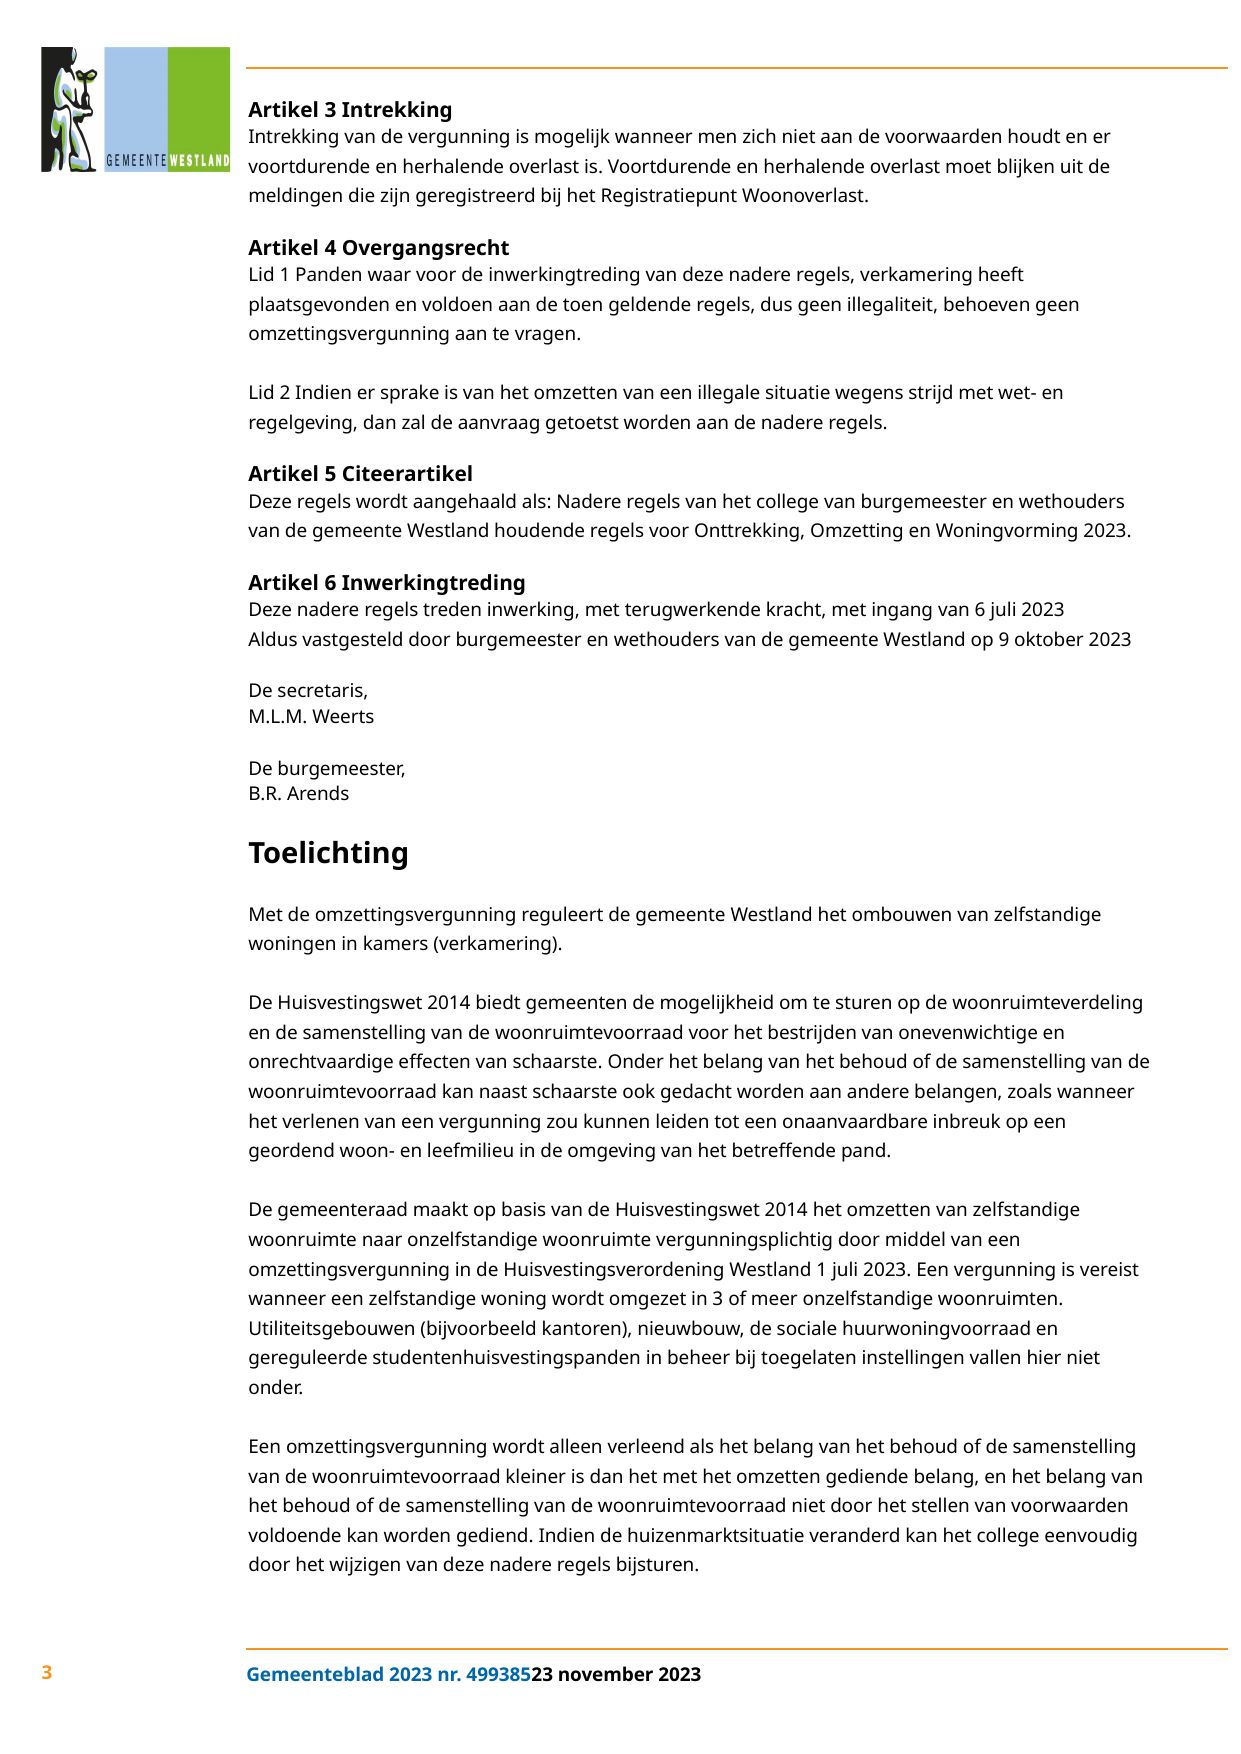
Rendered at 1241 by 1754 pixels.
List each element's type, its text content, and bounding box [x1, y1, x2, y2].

text M.L.M. Weerts [248, 703, 1152, 729]
text Deze regels wordt aangehaald als: Nadere regels van het college van burgemeester en wethouders van de gemeente Westland houdende regels voor Onttrekking, Omzetting en Woningvorming 2023. [248, 488, 1152, 543]
text Deze nadere regels treden inwerking, met terugwerkende kracht, met ingang van 6 juli 2023 [248, 596, 1152, 622]
text Aldus vastgesteld door burgemeester en wethouders van de gemeente Westland op 9 oktober 2023 [248, 626, 1152, 652]
text De gemeenteraad maakt op basis van de Huisvestingswet 2014 het omzetten van zelfstandige woonruimte naar onzelfstandige woonruimte vergunningsplichtig door middel van een omzettingsvergunning in de Huisvestingsverordening Westland 1 juli 2023. Een vergunning is vereist wanneer een zelfstandige woning wordt omgezet in 3 of meer onzelfstandige woonruimten. Utiliteitsgebouwen (bijvoorbeeld kantoren), nieuwbouw, de sociale huurwoningvoorraad en gereguleerde studentenhuisvestingspanden in beheer bij toegelaten instellingen vallen hier niet onder. [248, 1197, 1152, 1400]
text Een omzettingsvergunning wordt alleen verleend als het belang van het behoud of de samenstelling van de woonruimtevoorraad kleiner is dan het met het omzetten gediende belang, en het belang van het behoud of de samenstelling van de woonruimtevoorraad niet door het stellen van voorwaarden voldoende kan worden gediend. Indien de huizenmarktsituatie veranderd kan het college eenvoudig door het wijzigen van deze nadere regels bijsturen. [248, 1433, 1152, 1577]
text Met de omzettingsvergunning reguleert de gemeente Westland het ombouwen van zelfstandige woningen in kamers (verkamering). [248, 901, 1152, 956]
text Lid 2 Indien er sprake is van het omzetten van een illegale situatie wegens strijd met wet- en regelgeving, dan zal de aanvraag getoetst worden aan de nadere regels. [248, 379, 1152, 435]
text Lid 1 Panden waar voor de inwerkingtreding van deze nadere regels, verkamering heeft plaatsgevonden en voldoen aan de toen geldende regels, dus geen illegaliteit, behoeven geen omzettingsvergunning aan te vragen. [248, 261, 1152, 346]
text Intrekking van de vergunning is mogelijk wanneer men zich niet aan de voorwaarden houdt en er voortdurende en herhalende overlast is. Voortdurende en herhalende overlast moet blijken uit de meldingen die zijn geregistreerd bij het Registratiepunt Woonoverlast. [248, 123, 1152, 208]
text Artikel 6 Inwerkingtreding [248, 568, 1152, 596]
text De secretaris, [248, 677, 1152, 703]
text Artikel 4 Overgangsrecht [248, 233, 1152, 261]
text De Huisvestingswet 2014 biedt gemeenten de mogelijkheid om te sturen op de woonruimteverdeling en de samenstelling van de woonruimtevoorraad voor het bestrijden van onevenwichtige en onrechtvaardige effecten van schaarste. Onder het belang van het behoud of de samenstelling van de woonruimtevoorraad kan naast schaarste ook gedacht worden aan andere belangen, zoals wanneer het verlenen van een vergunning zou kunnen leiden tot een onaanvaardbare inbreuk op een geordend woon- en leefmilieu in de omgeving van het betreffende pand. [248, 989, 1152, 1163]
text Toelichting [248, 832, 1152, 872]
text Artikel 3 Intrekking [248, 95, 1152, 123]
text B.R. Arends [248, 780, 1152, 806]
text De burgemeester, [248, 755, 1152, 780]
picture [41, 47, 231, 172]
text Artikel 5 Citeerartikel [248, 459, 1152, 488]
